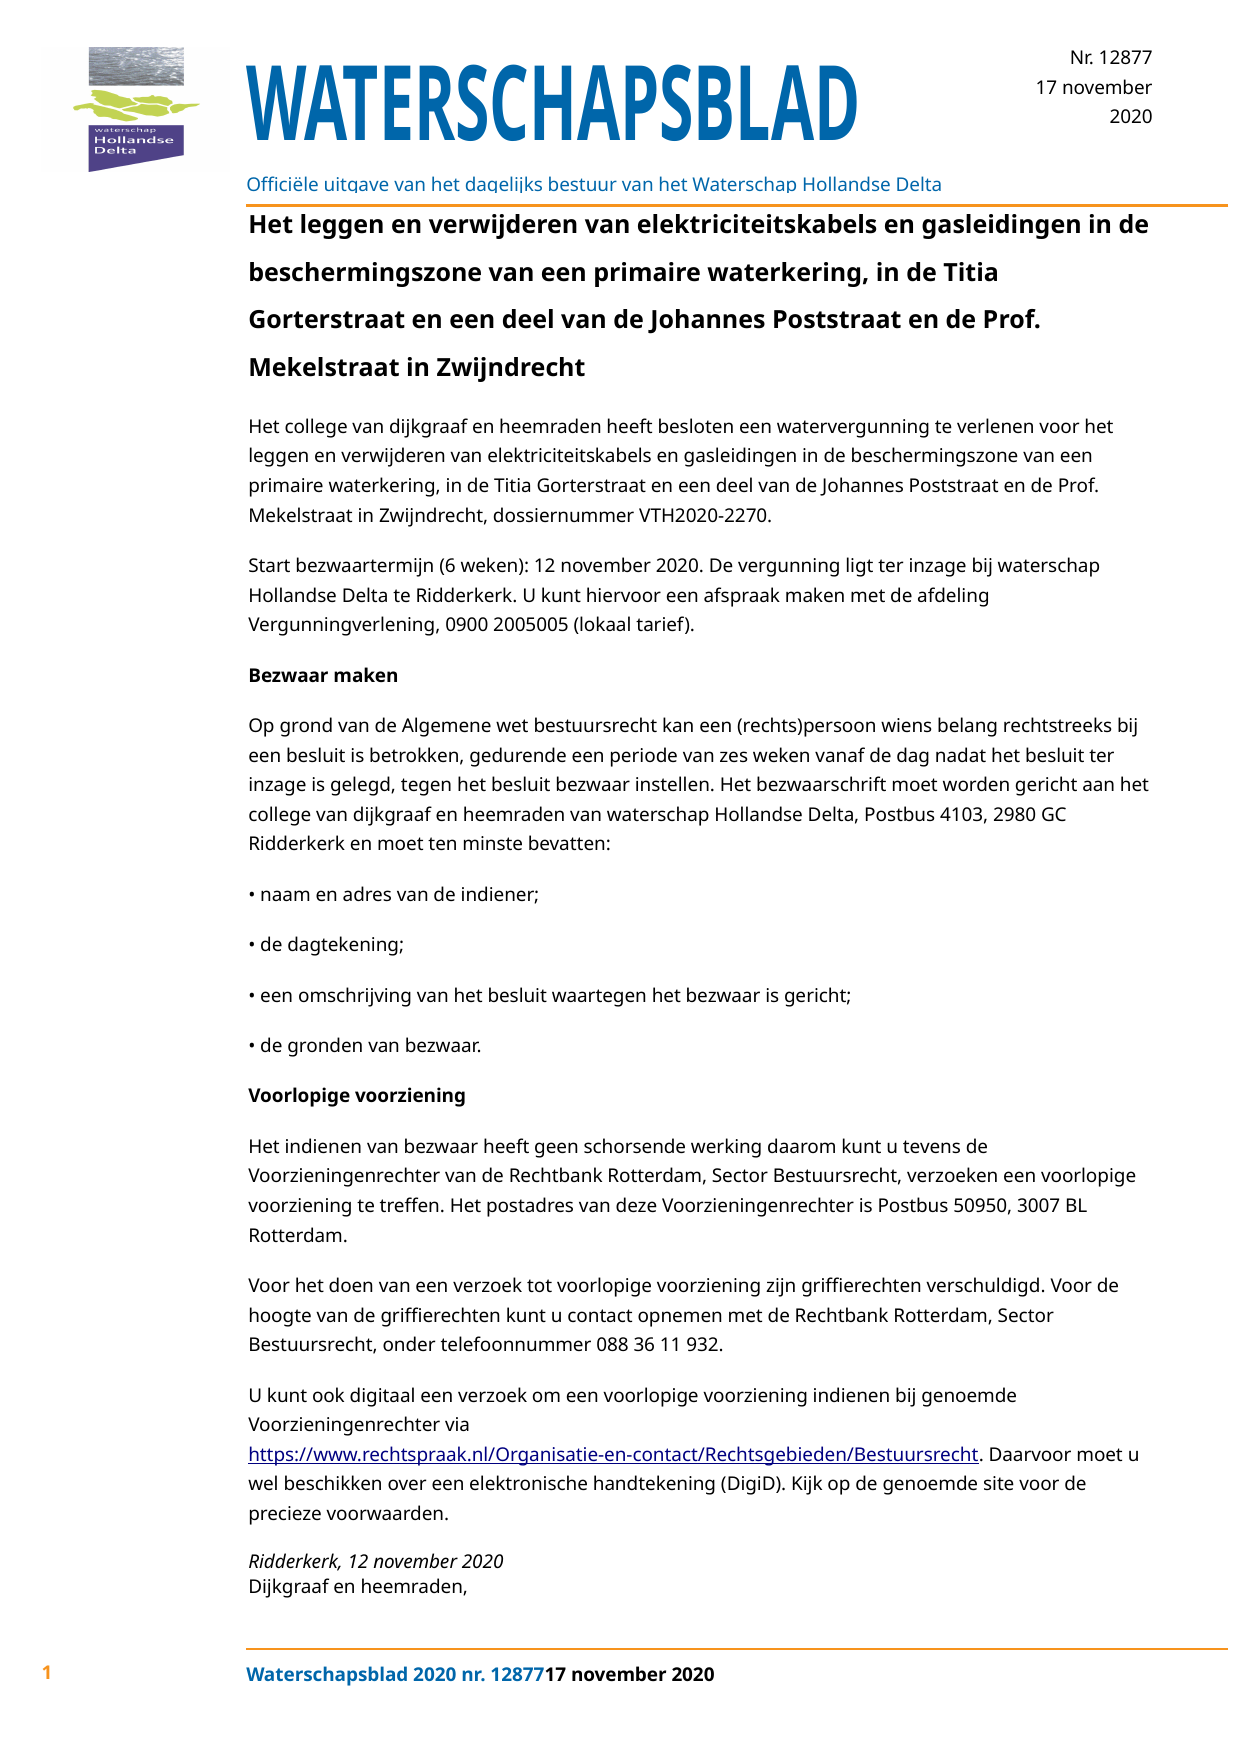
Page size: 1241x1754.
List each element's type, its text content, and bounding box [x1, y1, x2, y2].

text • de dagtekening; [248, 931, 1152, 957]
text Op grond van de Algemene wet bestuursrecht kan een (rechts)persoon wiens belang rechtstreeks bij een besluit is betrokken, gedurende een periode van zes weken vanaf de dag nadat het besluit ter inzage is gelegd, tegen het besluit bezwaar instellen. Het bezwaarschrift moet worden gericht aan het college van dijkgraaf en heemraden van waterschap Hollandse Delta, Postbus 4103, 2980 GC Ridderkerk en moet ten minste bevatten: [248, 712, 1152, 856]
text Voor het doen van een verzoek tot voorlopige voorziening zijn griffierechten verschuldigd. Voor de hoogte van de griffierechten kunt u contact opnemen met de Rechtbank Rotterdam, Sector Bestuursrecht, onder telefoonnummer 088 36 11 932. [248, 1272, 1152, 1357]
picture [41, 47, 231, 172]
text U kunt ook digitaal een verzoek om een voorlopige voorziening indienen bij genoemde Voorzieningenrechter via https://www.rechtspraak.nl/Organisatie-en-contact/Rechtsgebieden/Bestuursrecht. Daarvoor moet u wel beschikken over een elektronische handtekening (DigiD). Kijk op de genoemde site voor de precieze voorwaarden. [248, 1382, 1152, 1526]
text • naam en adres van de indiener; [248, 881, 1152, 907]
text Het indienen van bezwaar heeft geen schorsende werking daarom kunt u tevens de Voorzieningenrechter van de Rechtbank Rotterdam, Sector Bestuursrecht, verzoeken een voorlopige voorziening te treffen. Het postadres van deze Voorzieningenrechter is Postbus 50950, 3007 BL Rotterdam. [248, 1133, 1152, 1248]
text • een omschrijving van het besluit waartegen het bezwaar is gericht; [248, 982, 1152, 1008]
text Voorlopige voorziening [248, 1083, 1152, 1108]
text • de gronden van bezwaar. [248, 1032, 1152, 1058]
text Ridderkerk, 12 november 2020 [248, 1548, 1152, 1574]
text Bezwaar maken [248, 662, 1152, 688]
text Het leggen en verwijderen van elektriciteitskabels en gasleidingen in de beschermingszone van een primaire waterkering, in de Titia Gorterstraat en een deel van de Johannes Poststraat en de Prof. Mekelstraat in Zwijndrecht [248, 207, 1152, 384]
text Start bezwaartermijn (6 weken): 12 november 2020. De vergunning ligt ter inzage bij waterschap Hollandse Delta te Ridderkerk. U kunt hiervoor een afspraak maken met de afdeling Vergunningverlening, 0900 2005005 (lokaal tarief). [248, 552, 1152, 637]
text Dijkgraaf en heemraden, [248, 1574, 1152, 1599]
text Het college van dijkgraaf en heemraden heeft besloten een watervergunning te verlenen voor het leggen en verwijderen van elektriciteitskabels en gasleidingen in de beschermingszone van een primaire waterkering, in de Titia Gorterstraat en een deel van de Johannes Poststraat en de Prof. Mekelstraat in Zwijndrecht, dossiernummer VTH2020-2270. [248, 413, 1152, 528]
